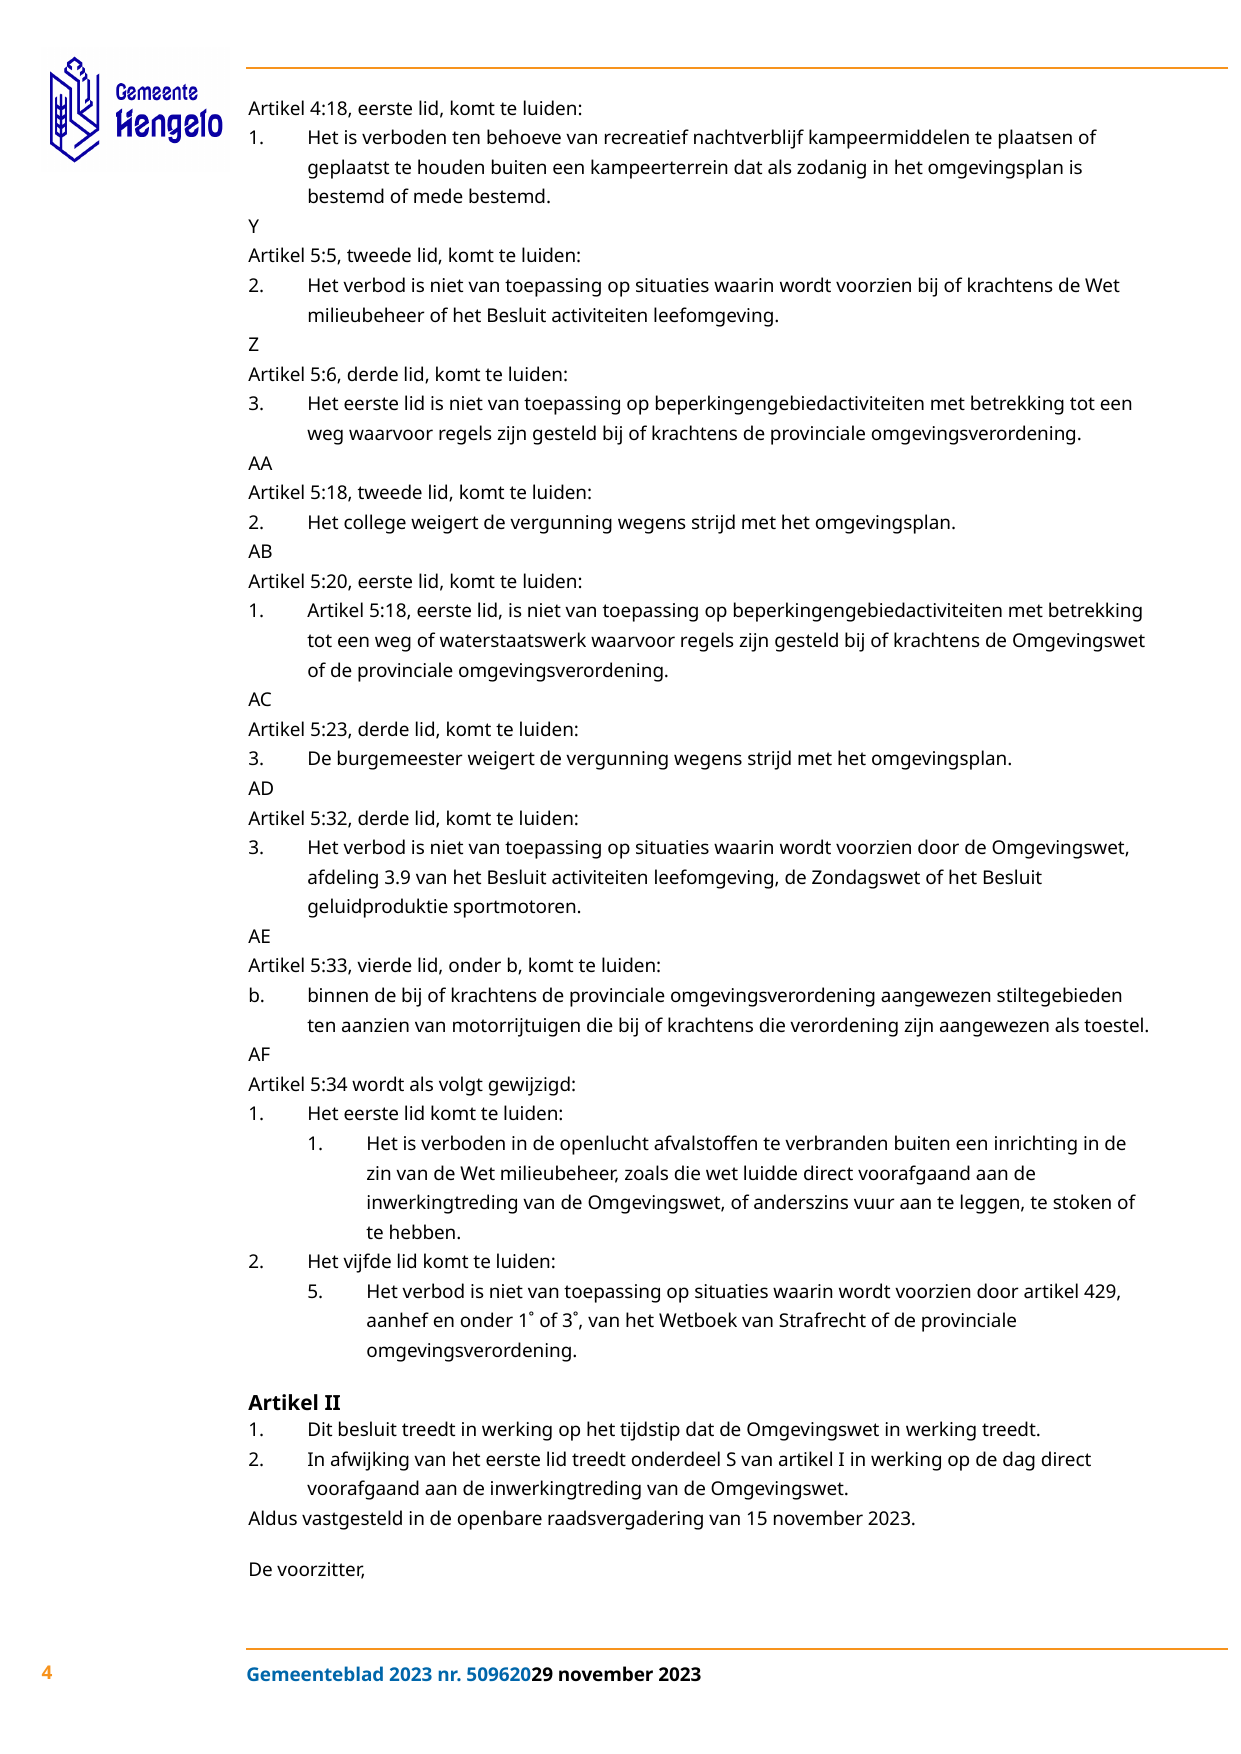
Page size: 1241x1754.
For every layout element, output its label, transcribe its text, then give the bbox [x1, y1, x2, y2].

text AC [248, 686, 1152, 712]
list Het verbod is niet van toepassing op situaties waarin wordt voorzien door artikel 429, aanhef en onder 1˚ of 3˚, van het Wetboek van Strafrecht of de provinciale omgevingsverordening. [307, 1278, 1152, 1363]
text Artikel 4:18, eerste lid, komt te luiden: [248, 95, 1152, 121]
text Z [248, 331, 1152, 357]
list Het verbod is niet van toepassing op situaties waarin wordt voorzien door de Omgevingswet, afdeling 3.9 van het Besluit activiteiten leefomgeving, de Zondagswet of het Besluit geluidproduktie sportmotoren. [248, 834, 1152, 919]
list Artikel 5:18, eerste lid, is niet van toepassing op beperkingengebiedactiviteiten met betrekking tot een weg of waterstaatswerk waarvoor regels zijn gesteld bij of krachtens de Omgevingswet of de provinciale omgevingsverordening. [248, 598, 1152, 683]
list binnen de bij of krachtens de provinciale omgevingsverordening aangewezen stiltegebieden ten aanzien van motorrijtuigen die bij of krachtens die verordening zijn aangewezen als toestel. [248, 982, 1152, 1038]
picture [41, 47, 231, 172]
list De burgemeester weigert de vergunning wegens strijd met het omgevingsplan. [248, 746, 1152, 771]
text Aldus vastgesteld in de openbare raadsvergadering van 15 november 2023. [248, 1505, 1152, 1531]
list Het is verboden in de openlucht afvalstoffen te verbranden buiten een inrichting in de zin van de Wet milieubeheer, zoals die wet luidde direct voorafgaand aan de inwerkingtreding van de Omgevingswet, of anderszins vuur aan te leggen, te stoken of te hebben. [307, 1130, 1152, 1245]
list Het vijfde lid komt te luiden: [248, 1248, 1152, 1274]
list Het eerste lid komt te luiden: [248, 1101, 1152, 1126]
list Het verbod is niet van toepassing op situaties waarin wordt voorzien bij of krachtens de Wet milieubeheer of het Besluit activiteiten leefomgeving. [248, 272, 1152, 328]
text Artikel 5:33, vierde lid, onder b, komt te luiden: [248, 953, 1152, 978]
text AF [248, 1041, 1152, 1067]
text AE [248, 923, 1152, 949]
text Artikel 5:34 wordt als volgt gewijzigd: [248, 1071, 1152, 1097]
list In afwijking van het eerste lid treedt onderdeel S van artikel I in werking op de dag direct voorafgaand aan de inwerkingtreding van de Omgevingswet. [248, 1446, 1152, 1501]
text Artikel 5:23, derde lid, komt te luiden: [248, 716, 1152, 742]
text Artikel 5:5, tweede lid, komt te luiden: [248, 243, 1152, 268]
text Artikel II [248, 1388, 1152, 1416]
text Y [248, 213, 1152, 239]
text Artikel 5:32, derde lid, komt te luiden: [248, 805, 1152, 831]
text AB [248, 538, 1152, 564]
text AA [248, 450, 1152, 476]
text AD [248, 775, 1152, 801]
list Het eerste lid is niet van toepassing op beperkingengebiedactiviteiten met betrekking tot een weg waarvoor regels zijn gesteld bij of krachtens de provinciale omgevingsverordening. [248, 391, 1152, 446]
text De voorzitter, [248, 1556, 1152, 1582]
list Dit besluit treedt in werking op het tijdstip dat de Omgevingswet in werking treedt. [248, 1416, 1152, 1442]
text Artikel 5:18, tweede lid, komt te luiden: [248, 479, 1152, 505]
list Het is verboden ten behoeve van recreatief nachtverblijf kampeermiddelen te plaatsen of geplaatst te houden buiten een kampeerterrein dat als zodanig in het omgevingsplan is bestemd of mede bestemd. [248, 124, 1152, 209]
text Artikel 5:6, derde lid, komt te luiden: [248, 361, 1152, 387]
text Artikel 5:20, eerste lid, komt te luiden: [248, 568, 1152, 594]
list Het college weigert de vergunning wegens strijd met het omgevingsplan. [248, 509, 1152, 535]
